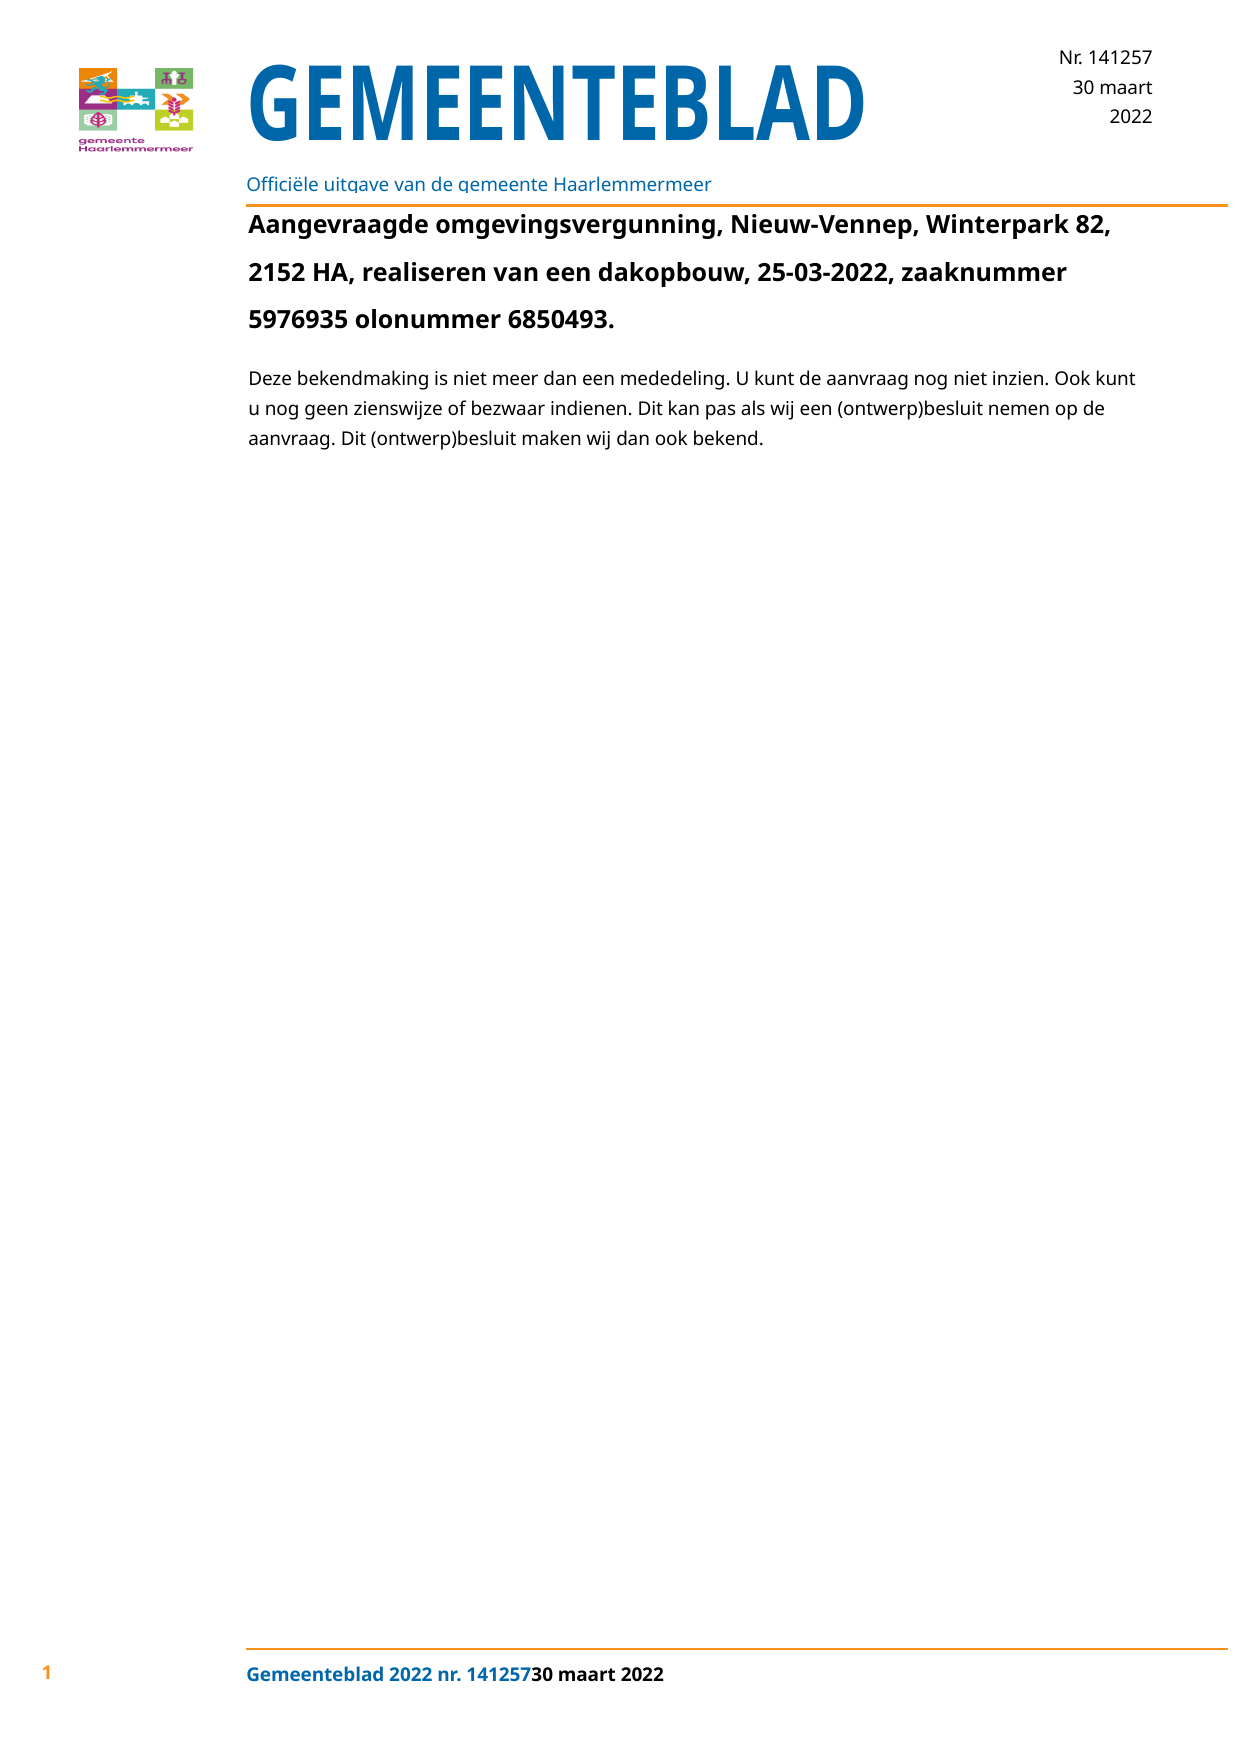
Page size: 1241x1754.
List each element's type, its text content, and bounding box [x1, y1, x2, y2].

text Aangevraagde omgevingsvergunning, Nieuw-Vennep, Winterpark 82, 2152 HA, realiseren van een dakopbouw, 25-03-2022, zaaknummer 5976935 olonummer 6850493. [248, 207, 1152, 336]
text Deze bekendmaking is niet meer dan een mededeling. U kunt de aanvraag nog niet inzien. Ook kunt u nog geen zienswijze of bezwaar indienen. Dit kan pas als wij een (ontwerp)besluit nemen op de aanvraag. Dit (ontwerp)besluit maken wij dan ook bekend. [248, 366, 1152, 450]
picture [41, 47, 231, 172]
